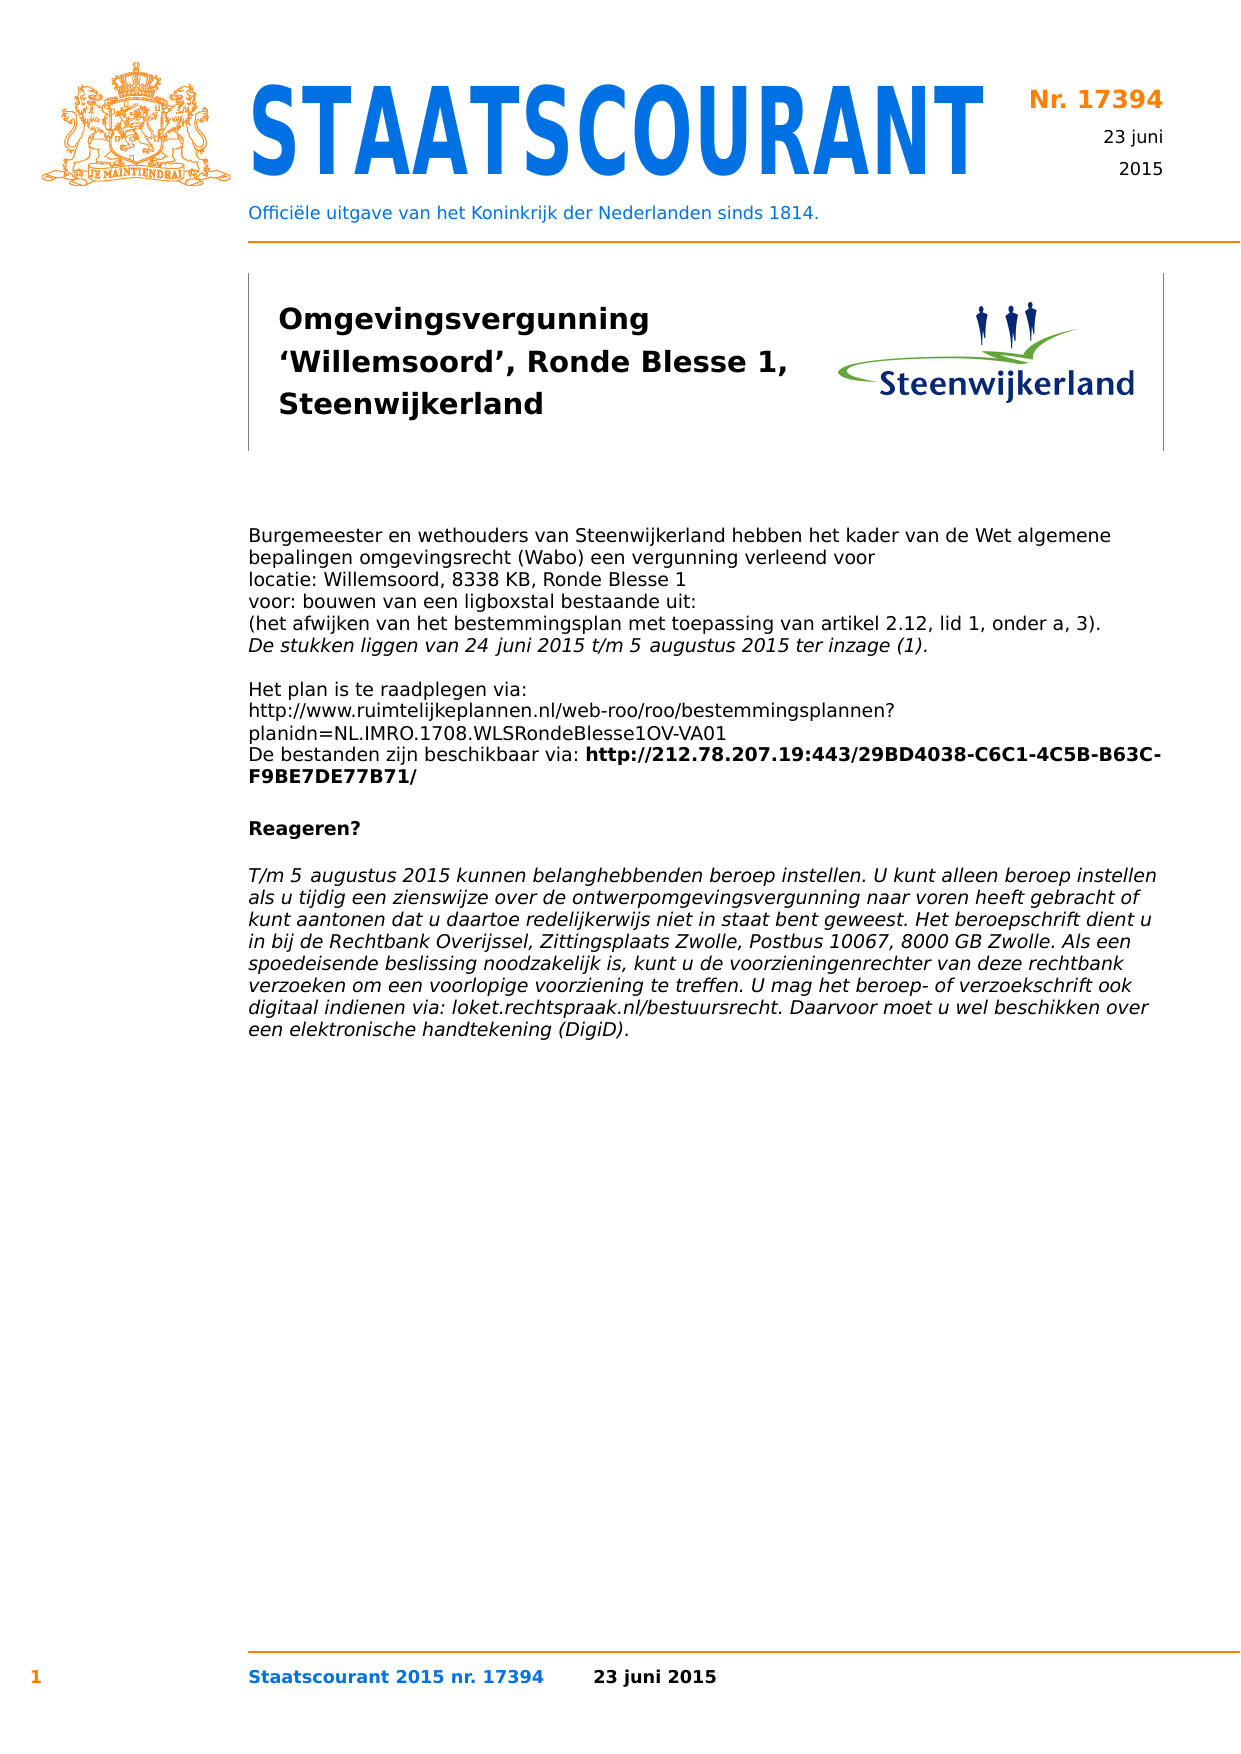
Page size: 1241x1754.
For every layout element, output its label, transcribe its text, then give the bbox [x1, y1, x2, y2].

picture [838, 302, 1134, 403]
subtitle Omgevingsvergunning ‘Willemsoord’, Ronde Blesse 1, Steenwijkerland [249, 273, 1163, 451]
text Het plan is te raadplegen via: http://www.ruimtelijkeplannen.nl/web-roo/roo/bestemmingsplannen?planidn=NL.IMRO.1708.WLSRondeBlesse1OV-VA01 [248, 678, 1163, 744]
table_header [25, 62, 248, 241]
table_header Nr. 17394 [998, 62, 1240, 121]
text locatie: Willemsoord, 8338 KB, Ronde Blesse 1 [248, 569, 1163, 591]
table_cell 2015 [998, 153, 1240, 203]
text (het afwijken van het bestemmingsplan met toepassing van artikel 2.12, lid 1, onder a, 3). [248, 613, 1163, 634]
table_cell Officiële uitgave van het Koninkrijk der Nederlanden sinds 1814. [248, 203, 1240, 241]
table_header STAATSCOURANT [248, 62, 998, 203]
picture [41, 62, 231, 186]
text voor: bouwen van een ligboxstal bestaande uit: [248, 591, 1163, 613]
table_cell 23 juni [998, 121, 1240, 153]
text De bestanden zijn beschikbaar via: http://212.78.207.19:443/29BD4038-C6C1-4C5B-B63C-F9BE7DE77B71/ [248, 744, 1163, 788]
text T/m 5 augustus 2015 kunnen belanghebbenden beroep instellen. U kunt alleen beroep instellen als u tijdig een zienswijze over de ontwerpomgevingsvergunning naar voren heeft gebracht of kunt aantonen dat u daartoe redelijkerwijs niet in staat bent geweest. Het beroepschrift dient u in bij de Rechtbank Overijssel, Zittingsplaats Zwolle, Postbus 10067, 8000 GB Zwolle. Als een spoedeisende beslissing noodzakelijk is, kunt u de voorzieningenrechter van deze rechtbank verzoeken om een voorlopige voorziening te treffen. U mag het beroep- of verzoekschrift ook digitaal indienen via: loket.rechtspraak.nl/bestuursrecht. Daarvoor moet u wel beschikken over een elektronische handtekening (DigiD). [248, 865, 1163, 1041]
text Burgemeester en wethouders van Steenwijkerland hebben het kader van de Wet algemene bepalingen omgevingsrecht (Wabo) een vergunning verleend voor [248, 525, 1163, 569]
text De stukken liggen van 24 juni 2015 t/m 5 augustus 2015 ter inzage (1). [248, 634, 1163, 657]
subtitle Reageren? [248, 818, 1163, 840]
